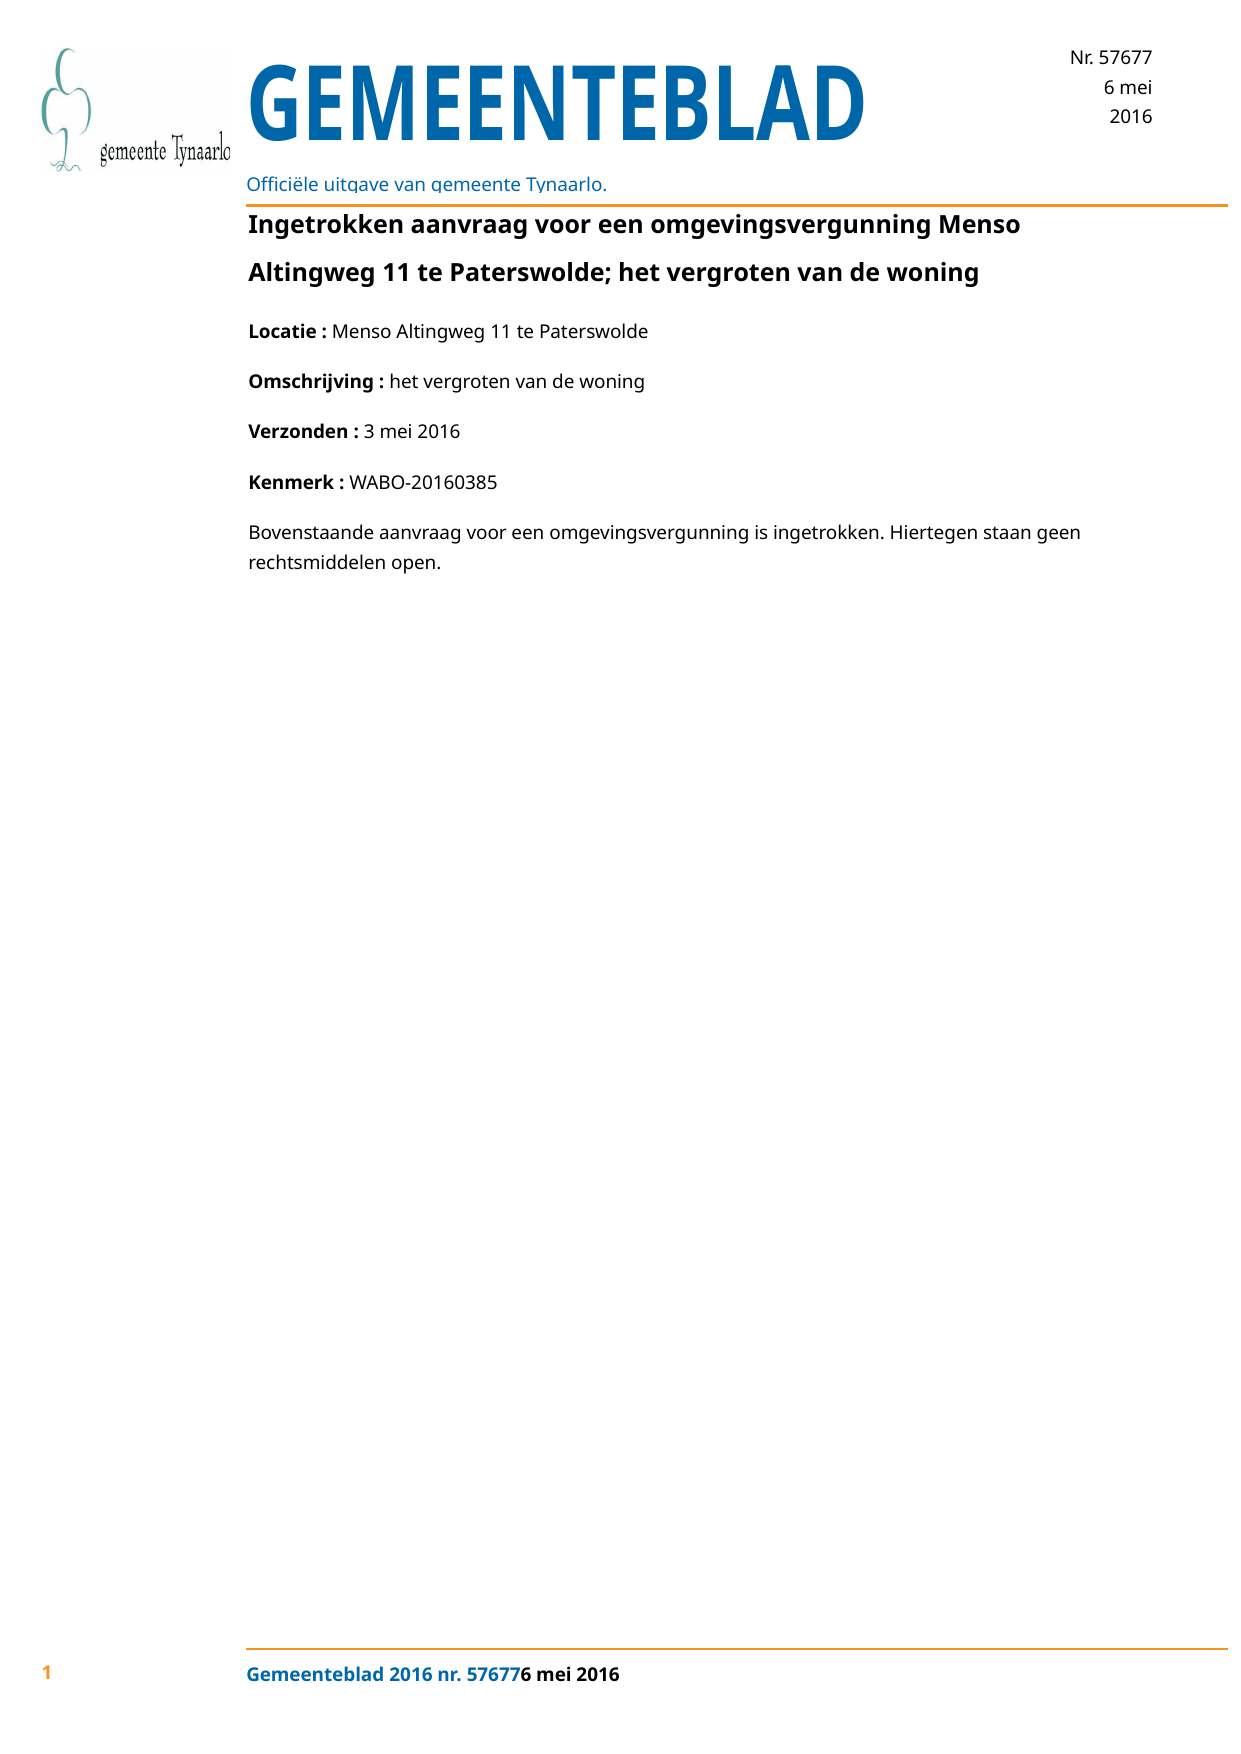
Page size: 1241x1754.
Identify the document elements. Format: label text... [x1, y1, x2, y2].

text Kenmerk : WABO-20160385 [248, 469, 1152, 495]
picture [41, 47, 231, 172]
text Ingetrokken aanvraag voor een omgevingsvergunning Menso Altingweg 11 te Paterswolde; het vergroten van de woning [248, 207, 1152, 288]
text Verzonden : 3 mei 2016 [248, 419, 1152, 444]
text Bovenstaande aanvraag voor een omgevingsvergunning is ingetrokken. Hiertegen staan geen rechtsmiddelen open. [248, 519, 1152, 575]
text Locatie : Menso Altingweg 11 te Paterswolde [248, 318, 1152, 344]
text Omschrijving : het vergroten van de woning [248, 368, 1152, 394]
